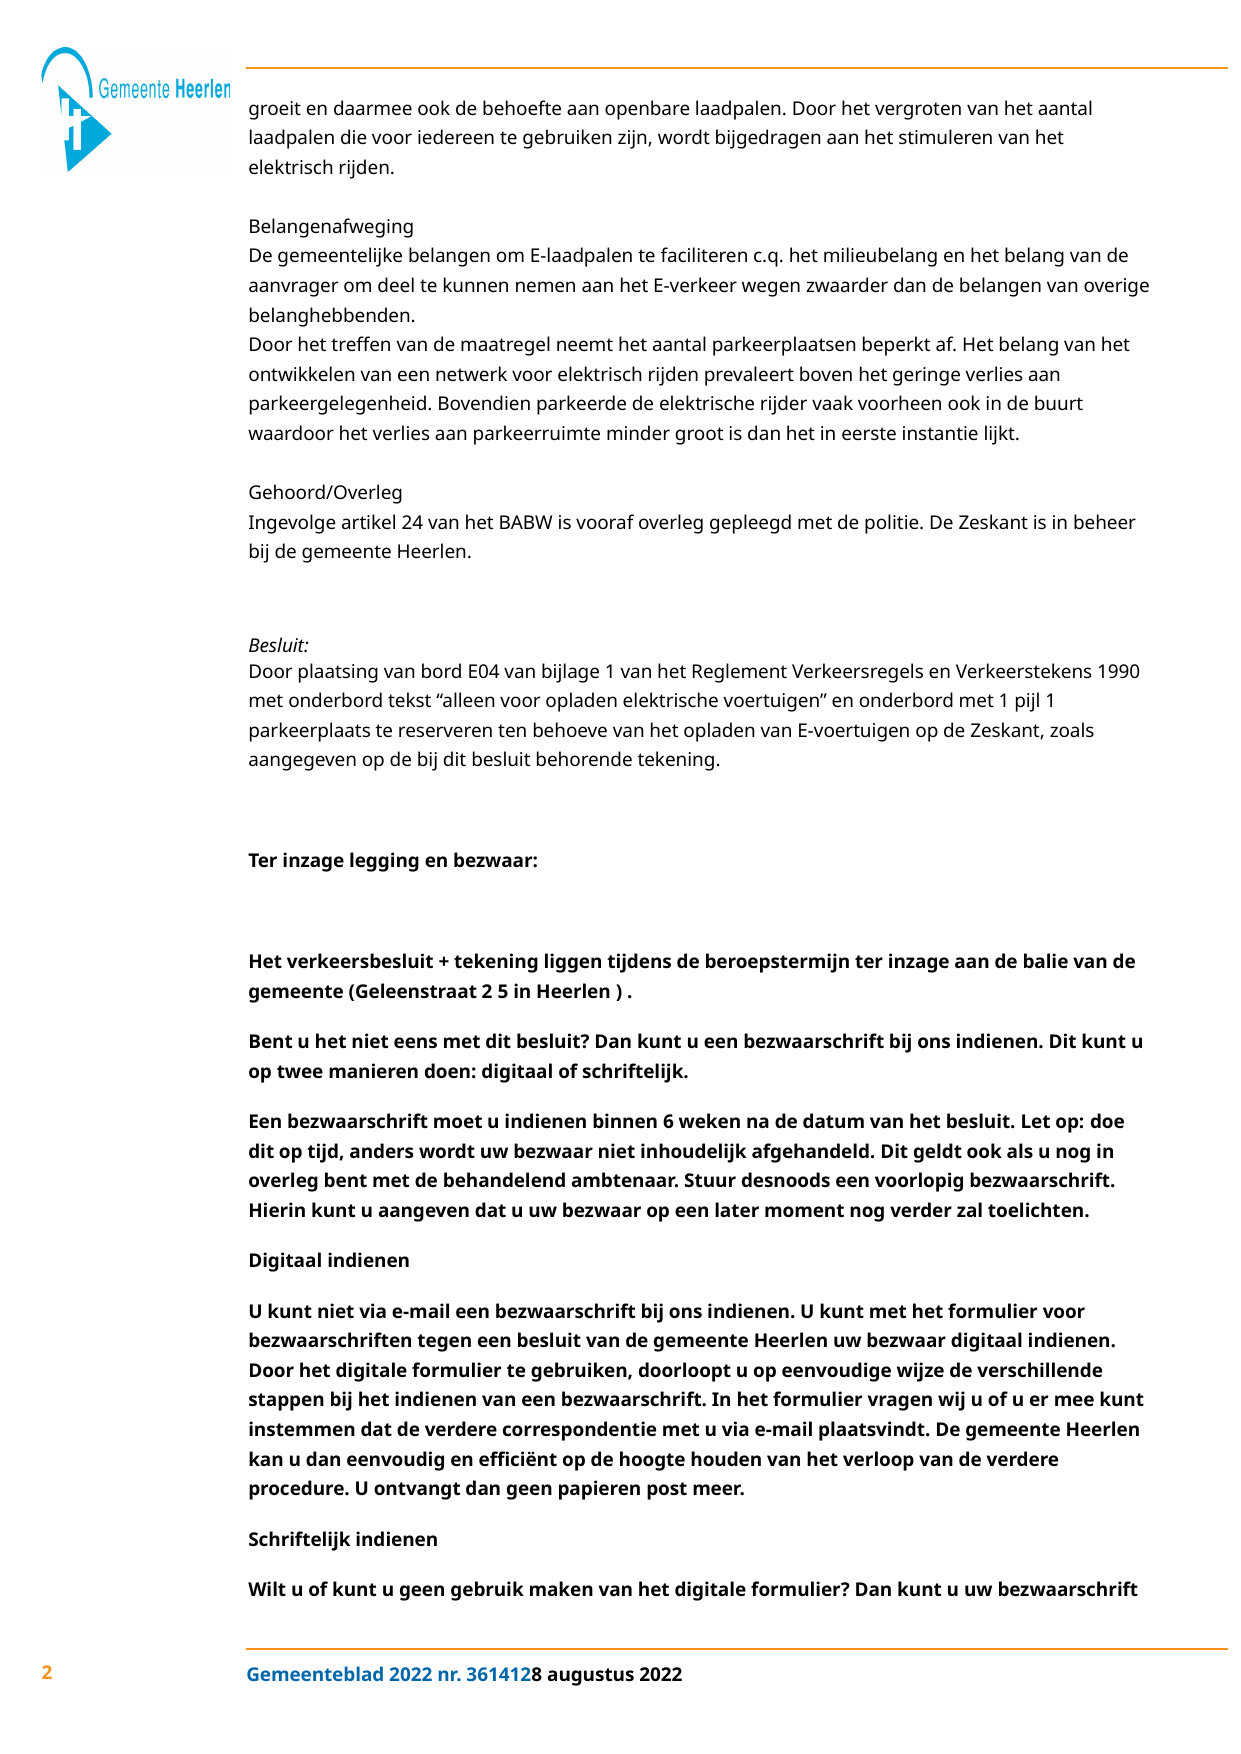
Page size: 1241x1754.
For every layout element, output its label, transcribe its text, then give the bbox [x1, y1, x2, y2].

text Bent u het niet eens met dit besluit? Dan kunt u een bezwaarschrift bij ons indienen. Dit kunt u op twee manieren doen: digitaal of schriftelijk. [248, 1028, 1152, 1083]
text Gehoord/Overleg [248, 479, 1152, 505]
picture [41, 47, 59, 70]
text U kunt niet via e-mail een bezwaarschrift bij ons indienen. U kunt met het formulier voor bezwaarschriften tegen een besluit van de gemeente Heerlen uw bezwaar digitaal indienen. Door het digitale formulier te gebruiken, doorloopt u op eenvoudige wijze de verschillende stappen bij het indienen van een bezwaarschrift. In het formulier vragen wij u of u er mee kunt instemmen dat de verdere correspondentie met u via e-mail plaatsvindt. De gemeente Heerlen kan u dan eenvoudig en efficiënt op de hoogte houden van het verloop van de verdere procedure. U ontvangt dan geen papieren post meer. [248, 1298, 1152, 1501]
text Schriftelijk indienen [248, 1526, 1152, 1551]
text Het verkeersbesluit + tekening liggen tijdens de beroepstermijn ter inzage aan de balie van de gemeente (Geleenstraat 2 5 in Heerlen ) . [248, 948, 1152, 1003]
text Ter inzage legging en bezwaar: [248, 847, 1152, 873]
text De gemeentelijke belangen om E-laadpalen te faciliteren c.q. het milieubelang en het belang van de aanvrager om deel te kunnen nemen aan het E-verkeer wegen zwaarder dan de belangen van overige belanghebbenden. [248, 243, 1152, 328]
text waardoor het verlies aan parkeerruimte minder groot is dan het in eerste instantie lijkt. [248, 420, 1152, 446]
text Digitaal indienen [248, 1247, 1152, 1273]
text groeit en daarmee ook de behoefte aan openbare laadpalen. Door het vergroten van het aantal laadpalen die voor iedereen te gebruiken zijn, wordt bijgedragen aan het stimuleren van het elektrisch rijden. [248, 95, 1152, 180]
text Door plaatsing van bord E04 van bijlage 1 van het Reglement Verkeersregels en Verkeerstekens 1990 met onderbord tekst “alleen voor opladen elektrische voertuigen” en onderbord met 1 pijl 1 parkeerplaats te reserveren ten behoeve van het opladen van E-voertuigen op de Zeskant, zoals aangegeven op de bij dit besluit behorende tekening. [248, 658, 1152, 772]
text Wilt u of kunt u geen gebruik maken van het digitale formulier? Dan kunt u uw bezwaarschrift [248, 1576, 1152, 1602]
text Besluit: [248, 632, 1152, 658]
text Een bezwaarschrift moet u indienen binnen 6 weken na de datum van het besluit. Let op: doe dit op tijd, anders wordt uw bezwaar niet inhoudelijk afgehandeld. Dit geldt ook als u nog in overleg bent met de behandelend ambtenaar. Stuur desnoods een voorlopig bezwaarschrift. Hierin kunt u aangeven dat u uw bezwaar op een later moment nog verder zal toelichten. [248, 1108, 1152, 1223]
text Door het treffen van de maatregel neemt het aantal parkeerplaatsen beperkt af. Het belang van het ontwikkelen van een netwerk voor elektrisch rijden prevaleert boven het geringe verlies aan parkeergelegenheid. Bovendien parkeerde de elektrische rijder vaak voorheen ook in de buurt [248, 331, 1152, 416]
text Belangenafweging [248, 213, 1152, 239]
text Ingevolge artikel 24 van het BABW is vooraf overleg gepleegd met de politie. De Zeskant is in beheer bij de gemeente Heerlen. [248, 509, 1152, 564]
picture [41, 47, 231, 172]
